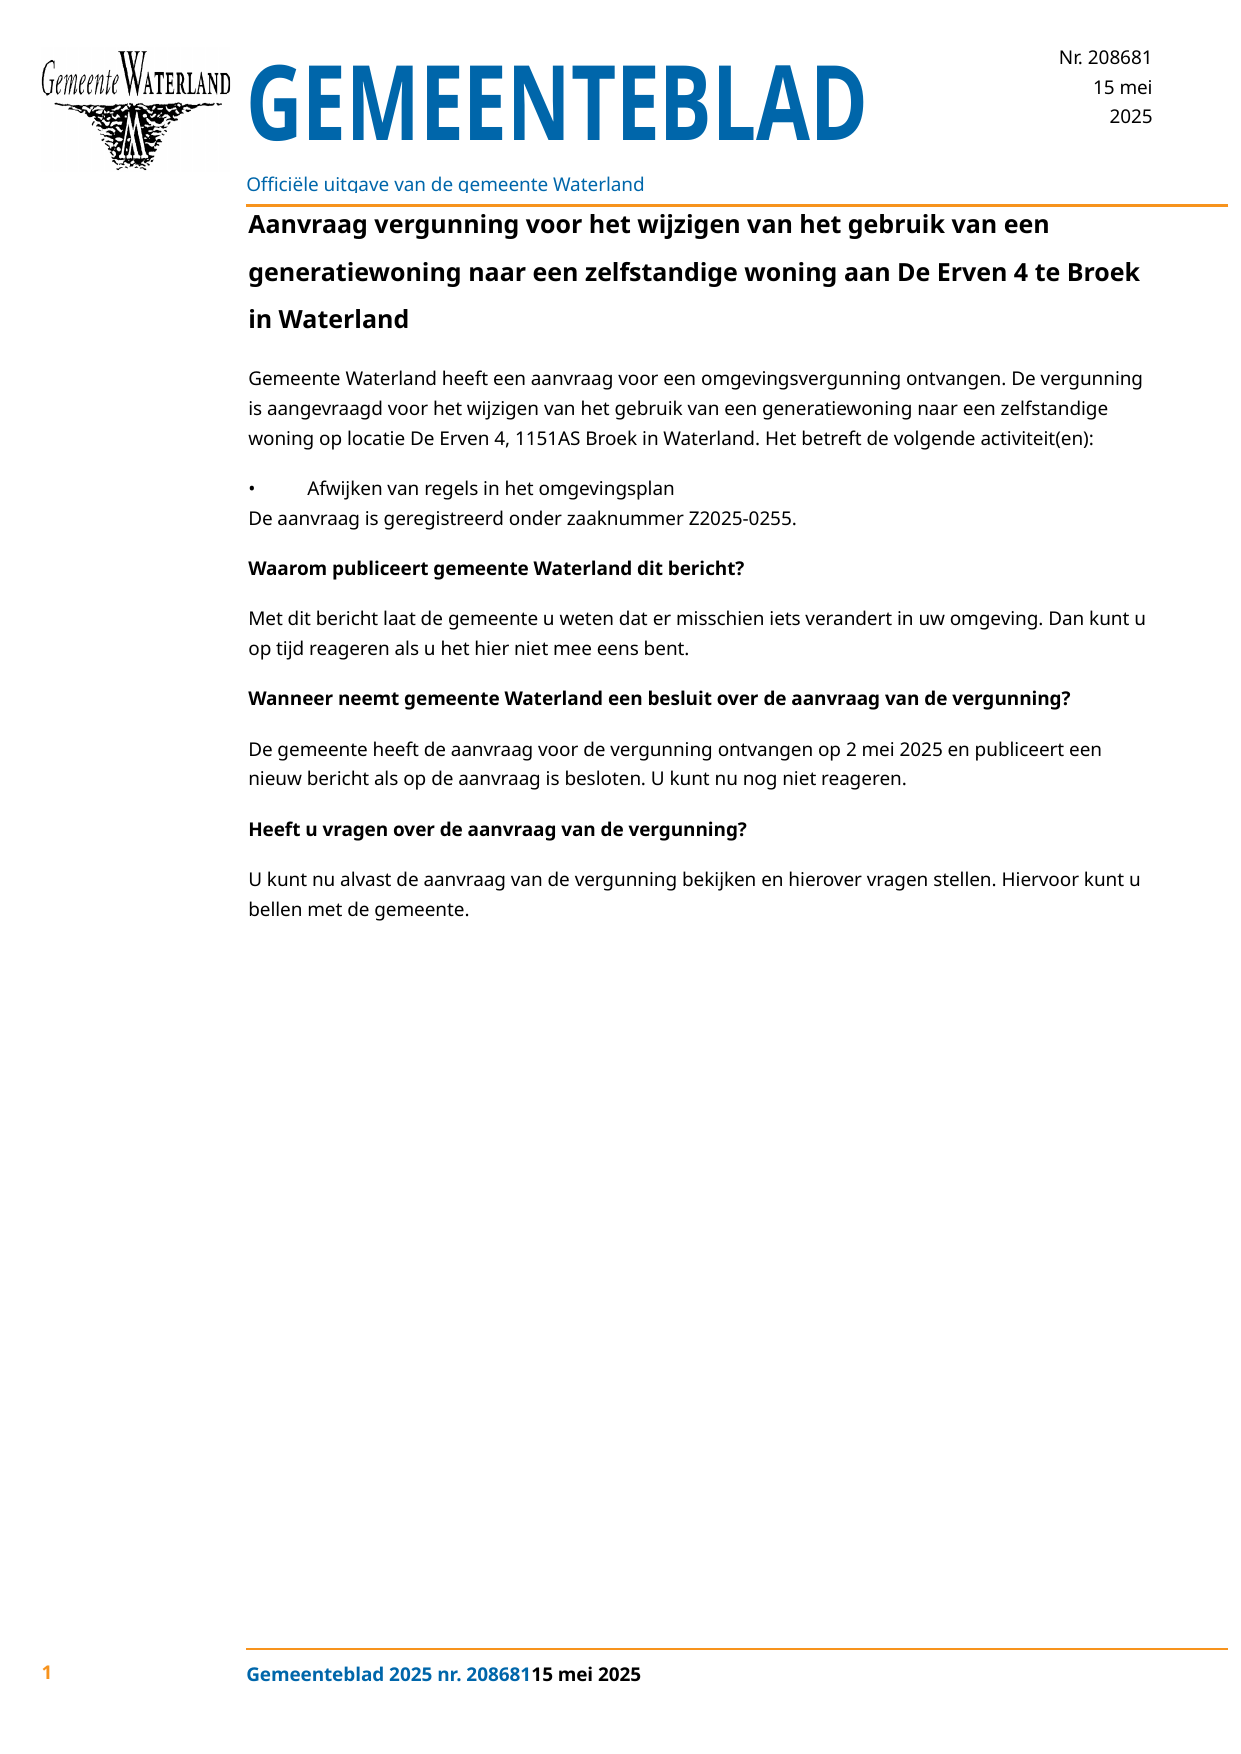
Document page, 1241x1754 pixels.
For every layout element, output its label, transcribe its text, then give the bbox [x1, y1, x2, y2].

text De aanvraag is geregistreerd onder zaaknummer Z2025-0255. [248, 505, 1152, 530]
text Waarom publiceert gemeente Waterland dit bericht? [248, 555, 1152, 581]
text Wanneer neemt gemeente Waterland een besluit over de aanvraag van de vergunning? [248, 686, 1152, 711]
text Gemeente Waterland heeft een aanvraag voor een omgevingsvergunning ontvangen. De vergunning is aangevraagd voor het wijzigen van het gebruik van een generatiewoning naar een zelfstandige woning op locatie De Erven 4, 1151AS Broek in Waterland. Het betreft de volgende activiteit(en): [248, 366, 1152, 450]
text De gemeente heeft de aanvraag voor de vergunning ontvangen op 2 mei 2025 en publiceert een nieuw bericht als op de aanvraag is besloten. U kunt nu nog niet reageren. [248, 736, 1152, 791]
text Met dit bericht laat de gemeente u weten dat er misschien iets verandert in uw omgeving. Dan kunt u op tijd reageren als u het hier niet mee eens bent. [248, 606, 1152, 661]
text Heeft u vragen over de aanvraag van de vergunning? [248, 816, 1152, 842]
list Afwijken van regels in het omgevingsplan [248, 475, 1152, 501]
text U kunt nu alvast de aanvraag van de vergunning bekijken en hierover vragen stellen. Hiervoor kunt u bellen met de gemeente. [248, 866, 1152, 922]
text Aanvraag vergunning voor het wijzigen van het gebruik van een generatiewoning naar een zelfstandige woning aan De Erven 4 te Broek in Waterland [248, 207, 1152, 336]
picture [41, 47, 231, 172]
